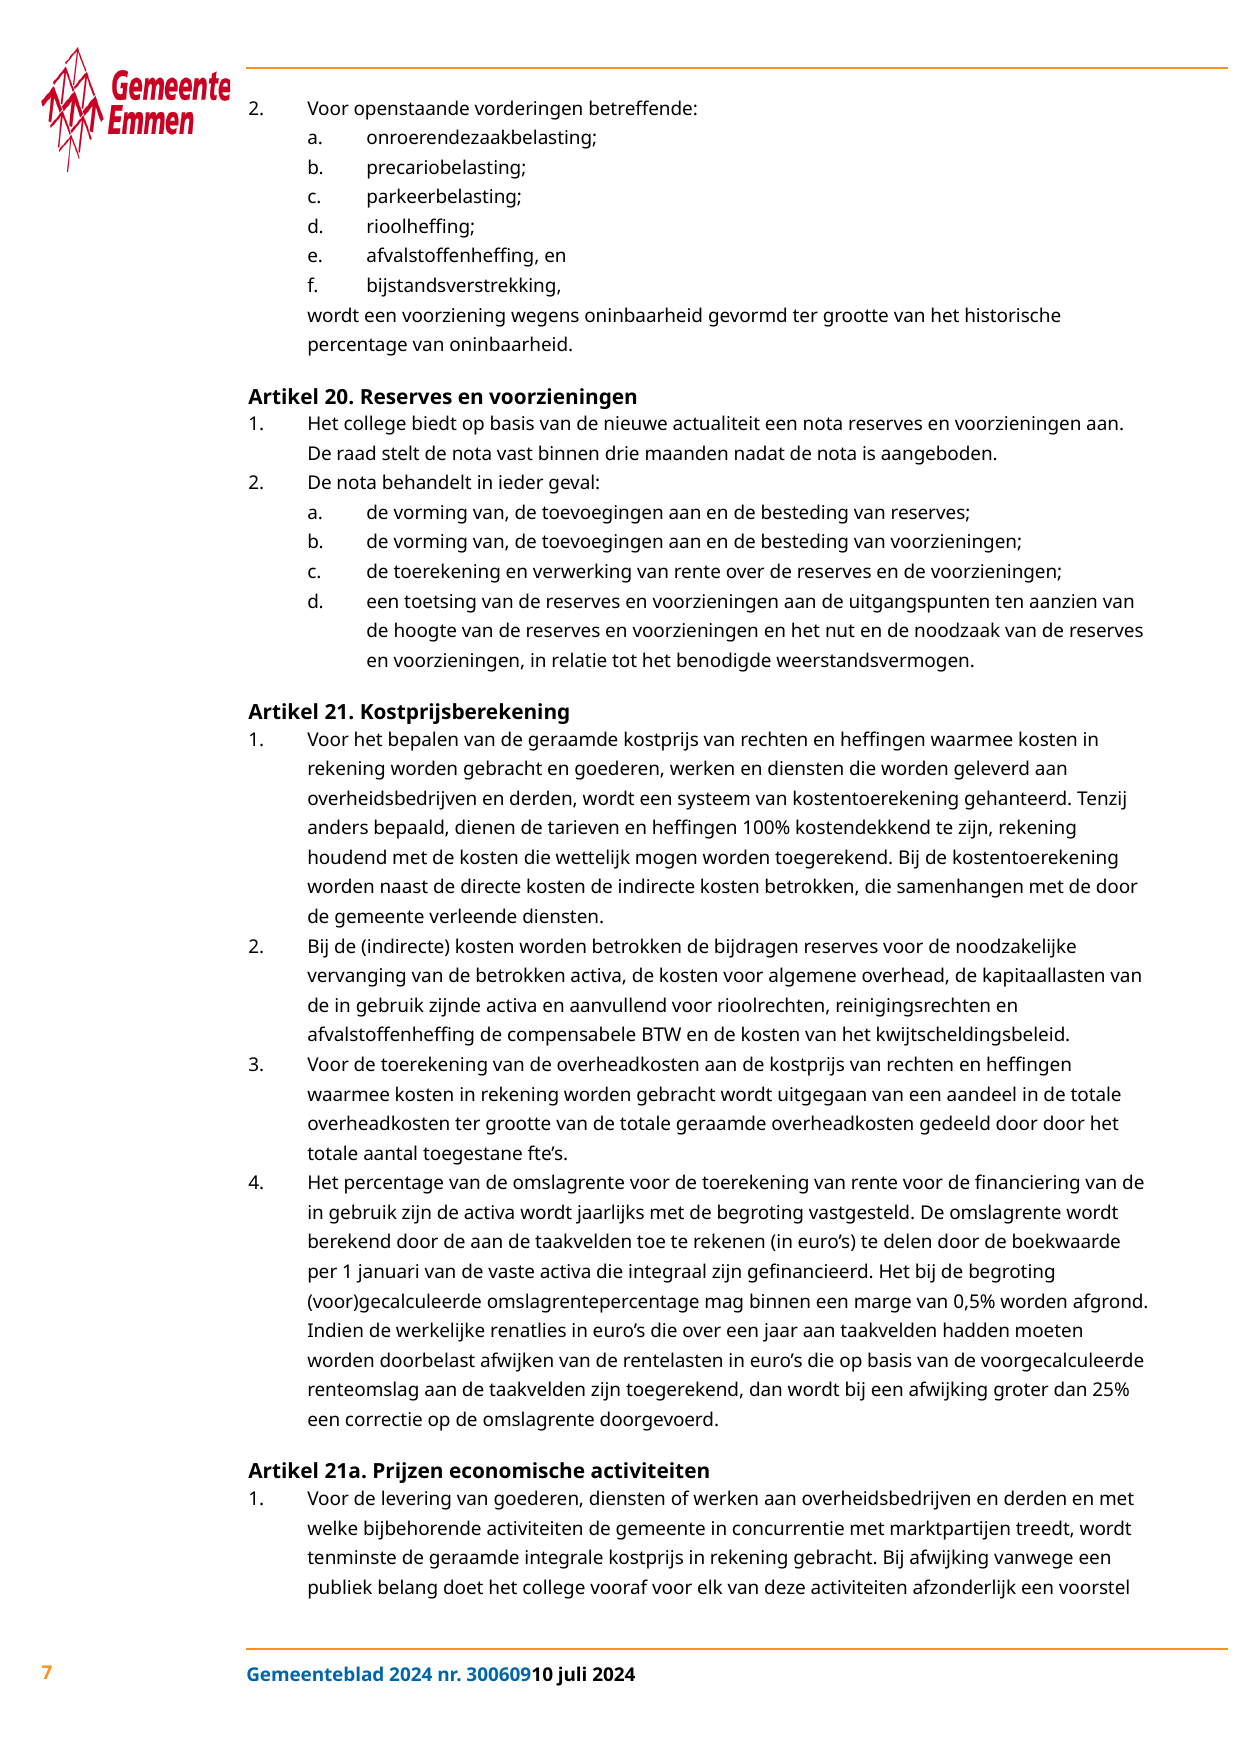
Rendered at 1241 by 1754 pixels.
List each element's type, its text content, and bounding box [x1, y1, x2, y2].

list bijstandsverstrekking, [307, 272, 1152, 298]
list Het college biedt op basis van de nieuwe actualiteit een nota reserves en voorzieningen aan. De raad stelt de nota vast binnen drie maanden nadat de nota is aangeboden. [248, 410, 1152, 466]
list Voor het bepalen van de geraamde kostprijs van rechten en heffingen waarmee kosten in rekening worden gebracht en goederen, werken en diensten die worden geleverd aan overheidsbedrijven en derden, wordt een systeem van kostentoerekening gehanteerd. Tenzij anders bepaald, dienen de tarieven en heffingen 100% kostendekkend te zijn, rekening houdend met de kosten die wettelijk mogen worden toegerekend. Bij de kostentoerekening worden naast de directe kosten de indirecte kosten betrokken, die samenhangen met de door de gemeente verleende diensten. [248, 726, 1152, 929]
text Artikel 21a. Prijzen economische activiteiten [248, 1457, 1152, 1485]
list de vorming van, de toevoegingen aan en de besteding van reserves; [307, 499, 1152, 525]
list de toerekening en verwerking van rente over de reserves en de voorzieningen; [307, 558, 1152, 584]
list een toetsing van de reserves en voorzieningen aan de uitgangspunten ten aanzien van de hoogte van de reserves en voorzieningen en het nut en de noodzaak van de reserves en voorzieningen, in relatie tot het benodigde weerstandsvermogen. [307, 588, 1152, 673]
list Het percentage van de omslagrente voor de toerekening van rente voor de financiering van de in gebruik zijn de activa wordt jaarlijks met de begroting vastgesteld. De omslagrente wordt berekend door de aan de taakvelden toe te rekenen (in euro’s) te delen door de boekwaarde per 1 januari van de vaste activa die integraal zijn gefinancieerd. Het bij de begroting (voor)gecalculeerde omslagrentepercentage mag binnen een marge van 0,5% worden afgrond. Indien de werkelijke renatlies in euro’s die over een jaar aan taakvelden hadden moeten worden doorbelast afwijken van de rentelasten in euro’s die op basis van de voorgecalculeerde renteomslag aan de taakvelden zijn toegerekend, dan wordt bij een afwijking groter dan 25% een correctie op de omslagrente doorgevoerd. [248, 1169, 1152, 1432]
list onroerendezaakbelasting; [307, 124, 1152, 150]
list rioolheffing; [307, 213, 1152, 239]
text Artikel 21. Kostprijsberekening [248, 697, 1152, 726]
text Artikel 20. Reserves en voorzieningen [248, 382, 1152, 410]
list Voor de levering van goederen, diensten of werken aan overheidsbedrijven en derden en met welke bijbehorende activiteiten de gemeente in concurrentie met marktpartijen treedt, wordt tenminste de geraamde integrale kostprijs in rekening gebracht. Bij afwijking vanwege een publiek belang doet het college vooraf voor elk van deze activiteiten afzonderlijk een voorstel [248, 1485, 1152, 1599]
list de vorming van, de toevoegingen aan en de besteding van voorzieningen; [307, 529, 1152, 554]
list precariobelasting; [307, 154, 1152, 180]
list parkeerbelasting; [307, 183, 1152, 209]
list wordt een voorziening wegens oninbaarheid gevormd ter grootte van het historische percentage van oninbaarheid. [248, 302, 1152, 357]
picture [41, 47, 231, 172]
list Voor de toerekening van de overheadkosten aan de kostprijs van rechten en heffingen waarmee kosten in rekening worden gebracht wordt uitgegaan van een aandeel in de totale overheadkosten ter grootte van de totale geraamde overheadkosten gedeeld door door het totale aantal toegestane fte’s. [248, 1051, 1152, 1166]
list De nota behandelt in ieder geval: [248, 469, 1152, 495]
list Bij de (indirecte) kosten worden betrokken de bijdragen reserves voor de noodzakelijke vervanging van de betrokken activa, de kosten voor algemene overhead, de kapitaallasten van de in gebruik zijnde activa en aanvullend voor rioolrechten, reinigingsrechten en afvalstoffenheffing de compensabele BTW en de kosten van het kwijtscheldingsbeleid. [248, 933, 1152, 1047]
list afvalstoffenheffing, en [307, 243, 1152, 268]
list Voor openstaande vorderingen betreffende: [248, 95, 1152, 121]
